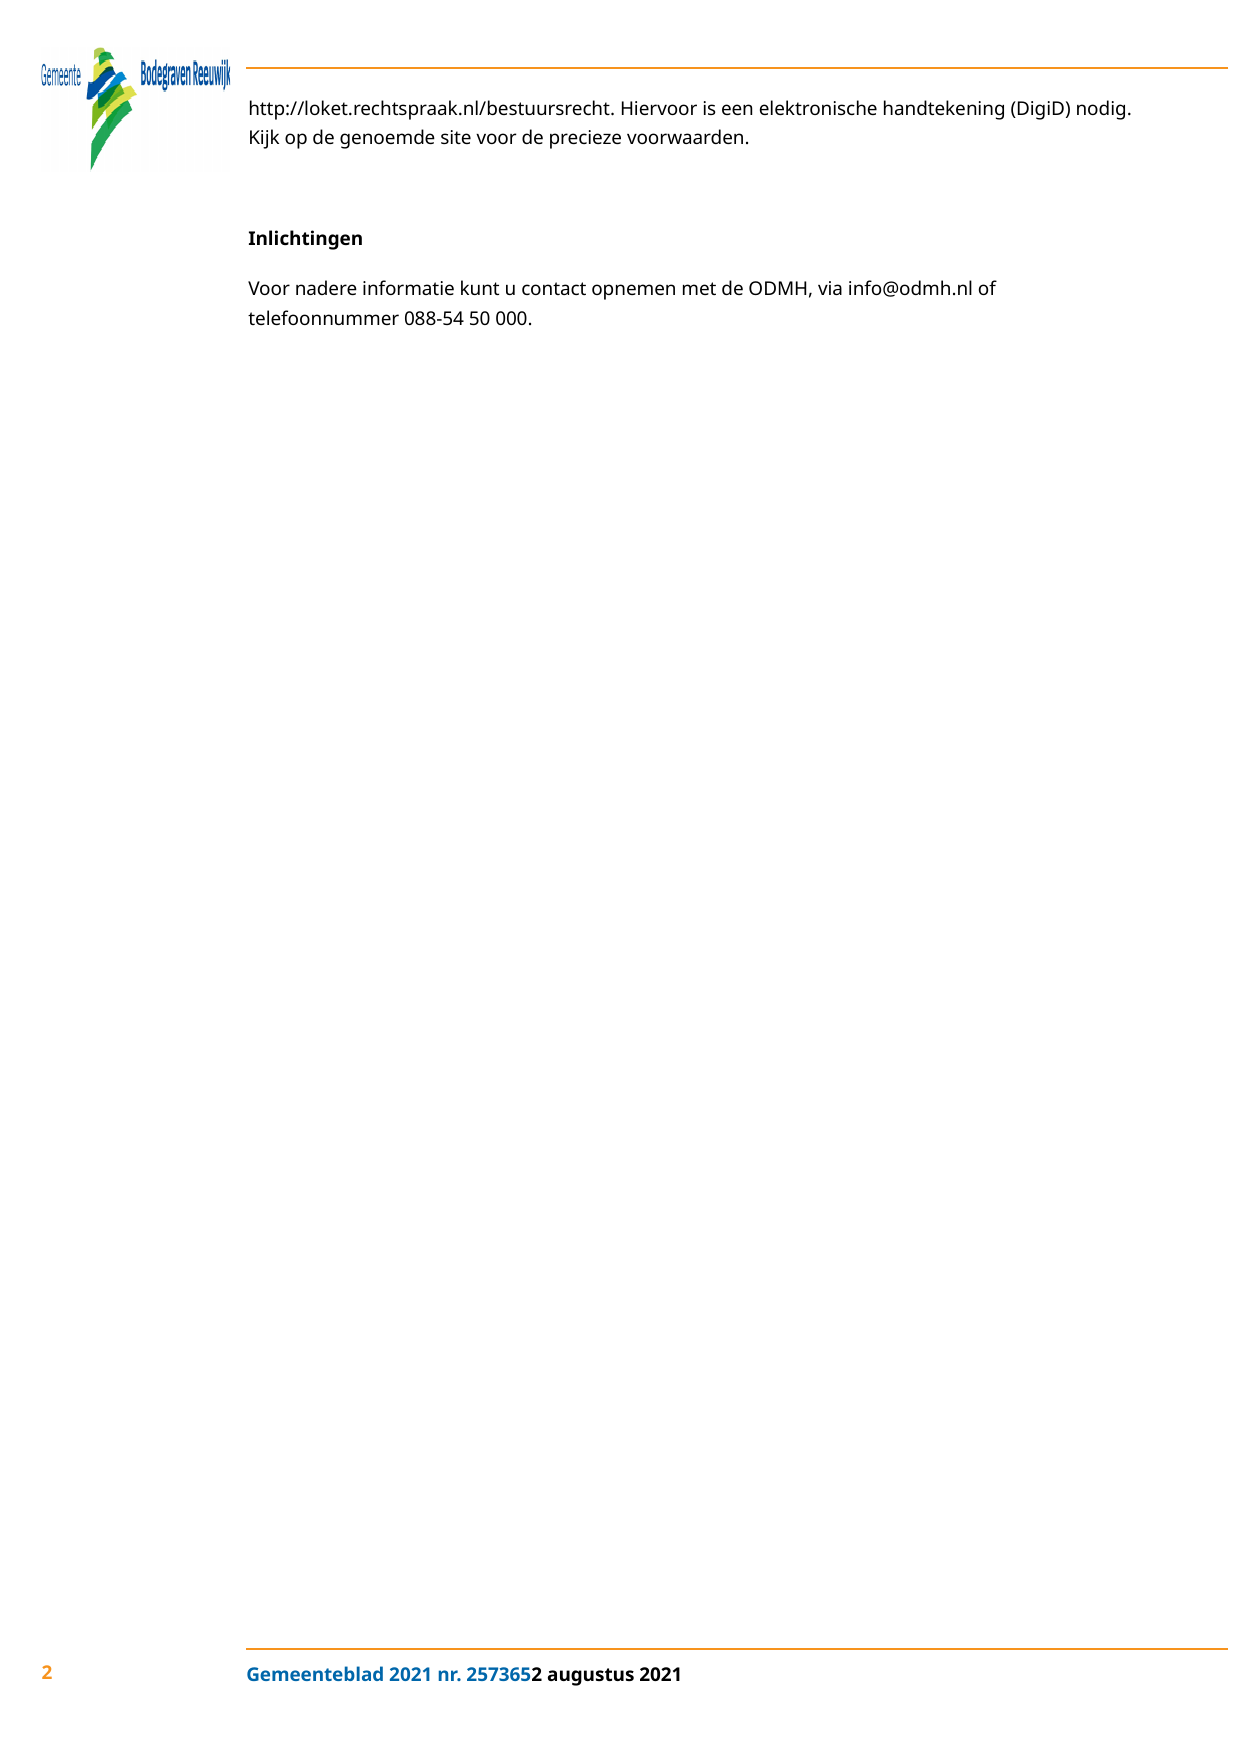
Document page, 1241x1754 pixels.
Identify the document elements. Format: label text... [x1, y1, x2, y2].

text http://loket.rechtspraak.nl/bestuursrecht. Hiervoor is een elektronische handtekening (DigiD) nodig. Kijk op de genoemde site voor de precieze voorwaarden. [248, 95, 1152, 150]
text Voor nadere informatie kunt u contact opnemen met de ODMH, via info@odmh.nl of telefoonnummer 088-54 50 000. [248, 276, 1152, 331]
picture [41, 47, 231, 172]
text Inlichtingen [248, 225, 1152, 251]
